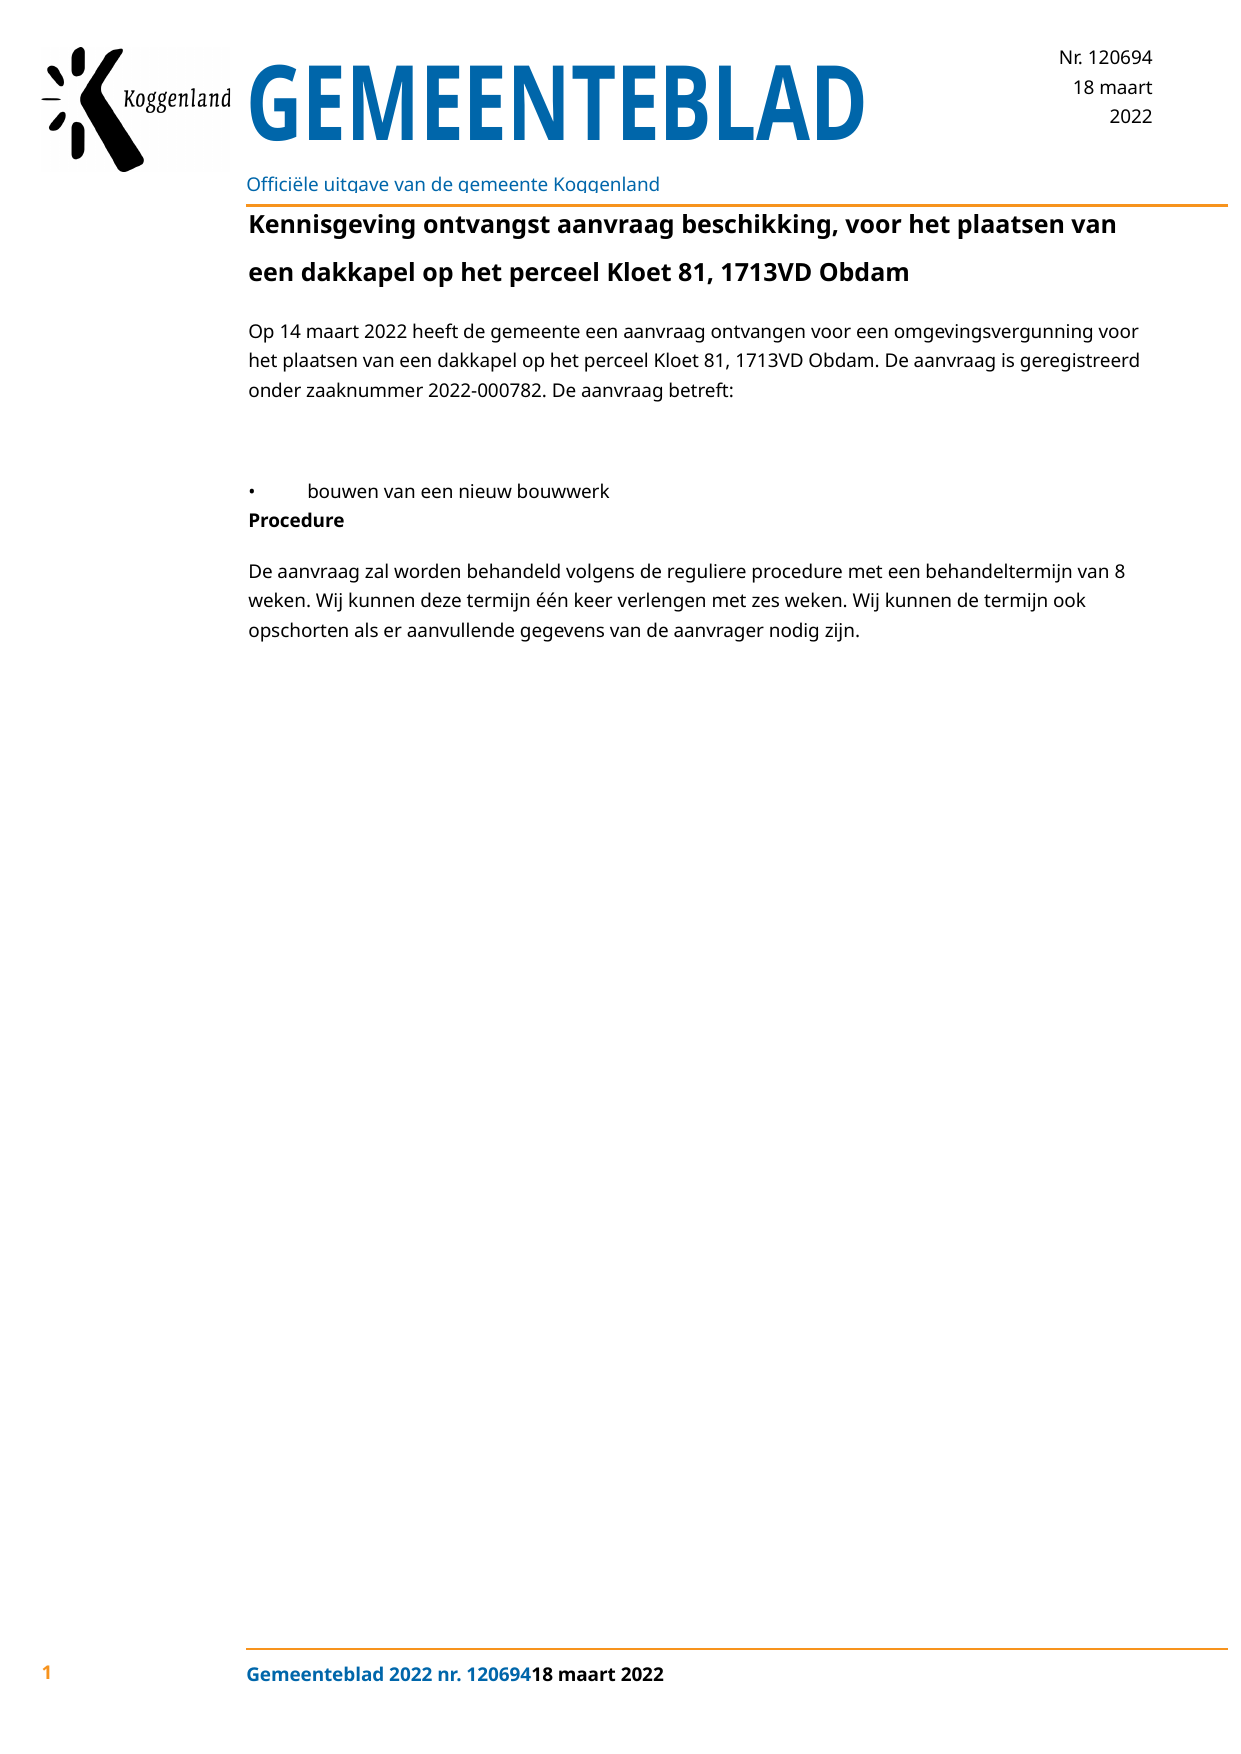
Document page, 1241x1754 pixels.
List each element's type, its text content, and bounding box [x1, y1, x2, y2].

text De aanvraag zal worden behandeld volgens de reguliere procedure met een behandeltermijn van 8 weken. Wij kunnen deze termijn één keer verlengen met zes weken. Wij kunnen de termijn ook opschorten als er aanvullende gegevens van de aanvrager nodig zijn. [248, 558, 1152, 643]
text Op 14 maart 2022 heeft de gemeente een aanvraag ontvangen voor een omgevingsvergunning voor het plaatsen van een dakkapel op het perceel Kloet 81, 1713VD Obdam. De aanvraag is geregistreerd onder zaaknummer 2022-000782. De aanvraag betreft: [248, 318, 1152, 403]
text Procedure [248, 507, 1152, 533]
picture [41, 47, 231, 172]
text Kennisgeving ontvangst aanvraag beschikking, voor het plaatsen van een dakkapel op het perceel Kloet 81, 1713VD Obdam [248, 207, 1152, 288]
list bouwen van een nieuw bouwwerk [248, 478, 1152, 504]
